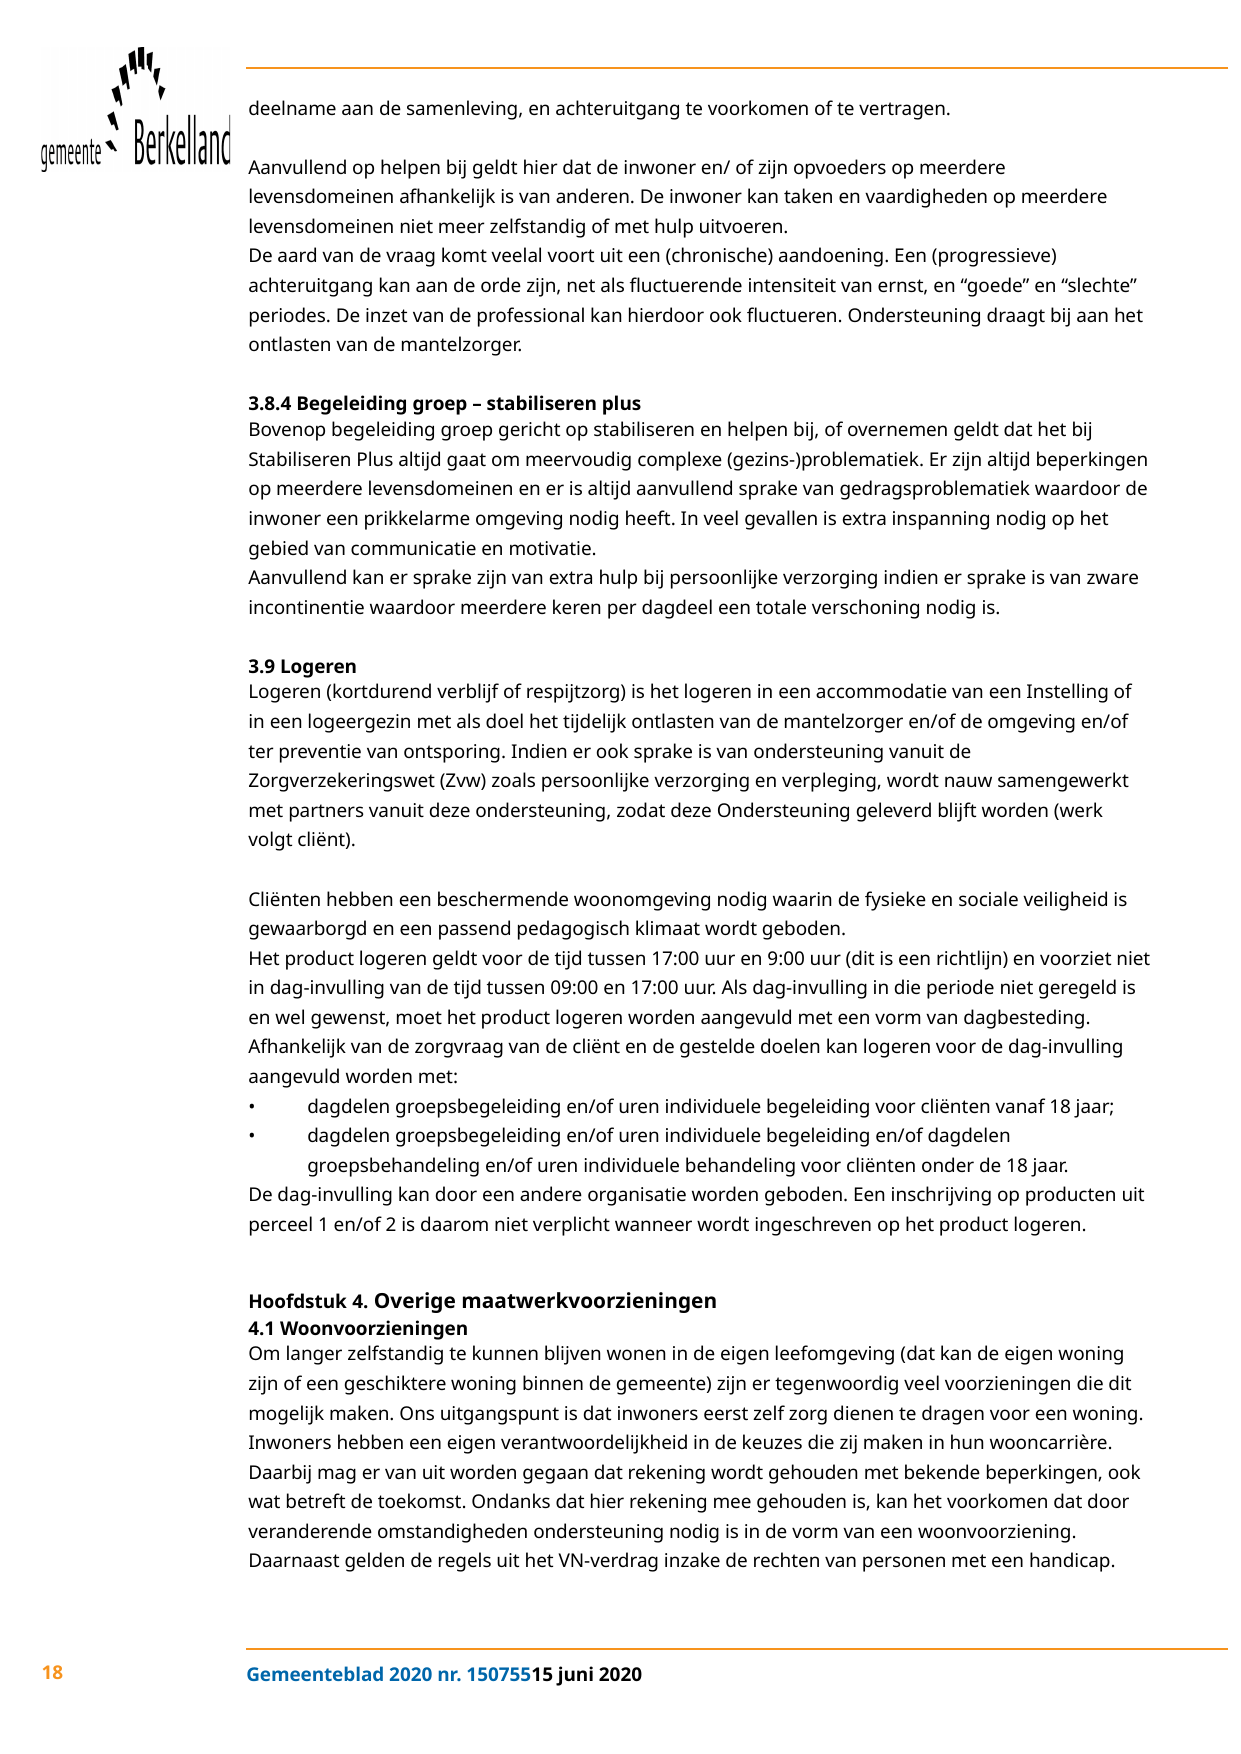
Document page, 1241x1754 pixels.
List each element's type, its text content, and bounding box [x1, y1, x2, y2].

text deelname aan de samenleving, en achteruitgang te voorkomen of te vertragen. [248, 95, 1152, 121]
text 3.8.4 Begeleiding groep – stabiliseren plus [248, 391, 1152, 416]
text Bovenop begeleiding groep gericht op stabiliseren en helpen bij, of overnemen geldt dat het bij Stabiliseren Plus altijd gaat om meervoudig complexe (gezins-)problematiek. Er zijn altijd beperkingen op meerdere levensdomeinen en er is altijd aanvullend sprake van gedragsproblematiek waardoor de inwoner een prikkelarme omgeving nodig heeft. In veel gevallen is extra inspanning nodig op het gebied van communicatie en motivatie. [248, 416, 1152, 560]
text Cliënten hebben een beschermende woonomgeving nodig waarin de fysieke en sociale veiligheid is gewaarborgd en een passend pedagogisch klimaat wordt geboden. [248, 886, 1152, 941]
text Om langer zelfstandig te kunnen blijven wonen in de eigen leefomgeving (dat kan de eigen woning zijn of een geschiktere woning binnen de gemeente) zijn er tegenwoordig veel voorzieningen die dit mogelijk maken. Ons uitgangspunt is dat inwoners eerst zelf zorg dienen te dragen voor een woning. Inwoners hebben een eigen verantwoordelijkheid in de keuzes die zij maken in hun wooncarrière. Daarbij mag er van uit worden gegaan dat rekening wordt gehouden met bekende beperkingen, ook wat betreft de toekomst. Ondanks dat hier rekening mee gehouden is, kan het voorkomen dat door veranderende omstandigheden ondersteuning nodig is in de vorm van een woonvoorziening. Daarnaast gelden de regels uit het VN-verdrag inzake de rechten van personen met een handicap. [248, 1341, 1152, 1573]
picture [41, 47, 231, 172]
text De aard van de vraag komt veelal voort uit een (chronische) aandoening. Een (progressieve) achteruitgang kan aan de orde zijn, net als fluctuerende intensiteit van ernst, en “goede” en “slechte” periodes. De inzet van de professional kan hierdoor ook fluctueren. Ondersteuning draagt bij aan het ontlasten van de mantelzorger. [248, 243, 1152, 357]
text 3.9 Logeren [248, 653, 1152, 679]
text 4.1 Woonvoorzieningen [248, 1315, 1152, 1341]
list dagdelen groepsbegeleiding en/of uren individuele begeleiding voor cliënten vanaf 18 jaar; [248, 1093, 1152, 1119]
text De dag-invulling kan door een andere organisatie worden geboden. Een inschrijving op producten uit perceel 1 en/of 2 is daarom niet verplicht wanneer wordt ingeschreven op het product logeren. [248, 1182, 1152, 1237]
text Hoofdstuk 4. Overige maatwerkvoorzieningen [248, 1286, 1152, 1315]
list dagdelen groepsbegeleiding en/of uren individuele begeleiding en/of dagdelen groepsbehandeling en/of uren individuele behandeling voor cliënten onder de 18 jaar. [248, 1122, 1152, 1178]
text Het product logeren geldt voor de tijd tussen 17:00 uur en 9:00 uur (dit is een richtlijn) en voorziet niet in dag-invulling van de tijd tussen 09:00 en 17:00 uur. Als dag-invulling in die periode niet geregeld is en wel gewenst, moet het product logeren worden aangevuld met een vorm van dagbesteding. Afhankelijk van de zorgvraag van de cliënt en de gestelde doelen kan logeren voor de dag-invulling aangevuld worden met: [248, 945, 1152, 1089]
text Aanvullend kan er sprake zijn van extra hulp bij persoonlijke verzorging indien er sprake is van zware incontinentie waardoor meerdere keren per dagdeel een totale verschoning nodig is. [248, 564, 1152, 619]
text Logeren (kortdurend verblijf of respijtzorg) is het logeren in een accommodatie van een Instelling of in een logeergezin met als doel het tijdelijk ontlasten van de mantelzorger en/of de omgeving en/of ter preventie van ontsporing. Indien er ook sprake is van ondersteuning vanuit de Zorgverzekeringswet (Zvw) zoals persoonlijke verzorging en verpleging, wordt nauw samengewerkt met partners vanuit deze ondersteuning, zodat deze Ondersteuning geleverd blijft worden (werk volgt cliënt). [248, 679, 1152, 852]
text Aanvullend op helpen bij geldt hier dat de inwoner en/ of zijn opvoeders op meerdere levensdomeinen afhankelijk is van anderen. De inwoner kan taken en vaardigheden op meerdere levensdomeinen niet meer zelfstandig of met hulp uitvoeren. [248, 154, 1152, 239]
